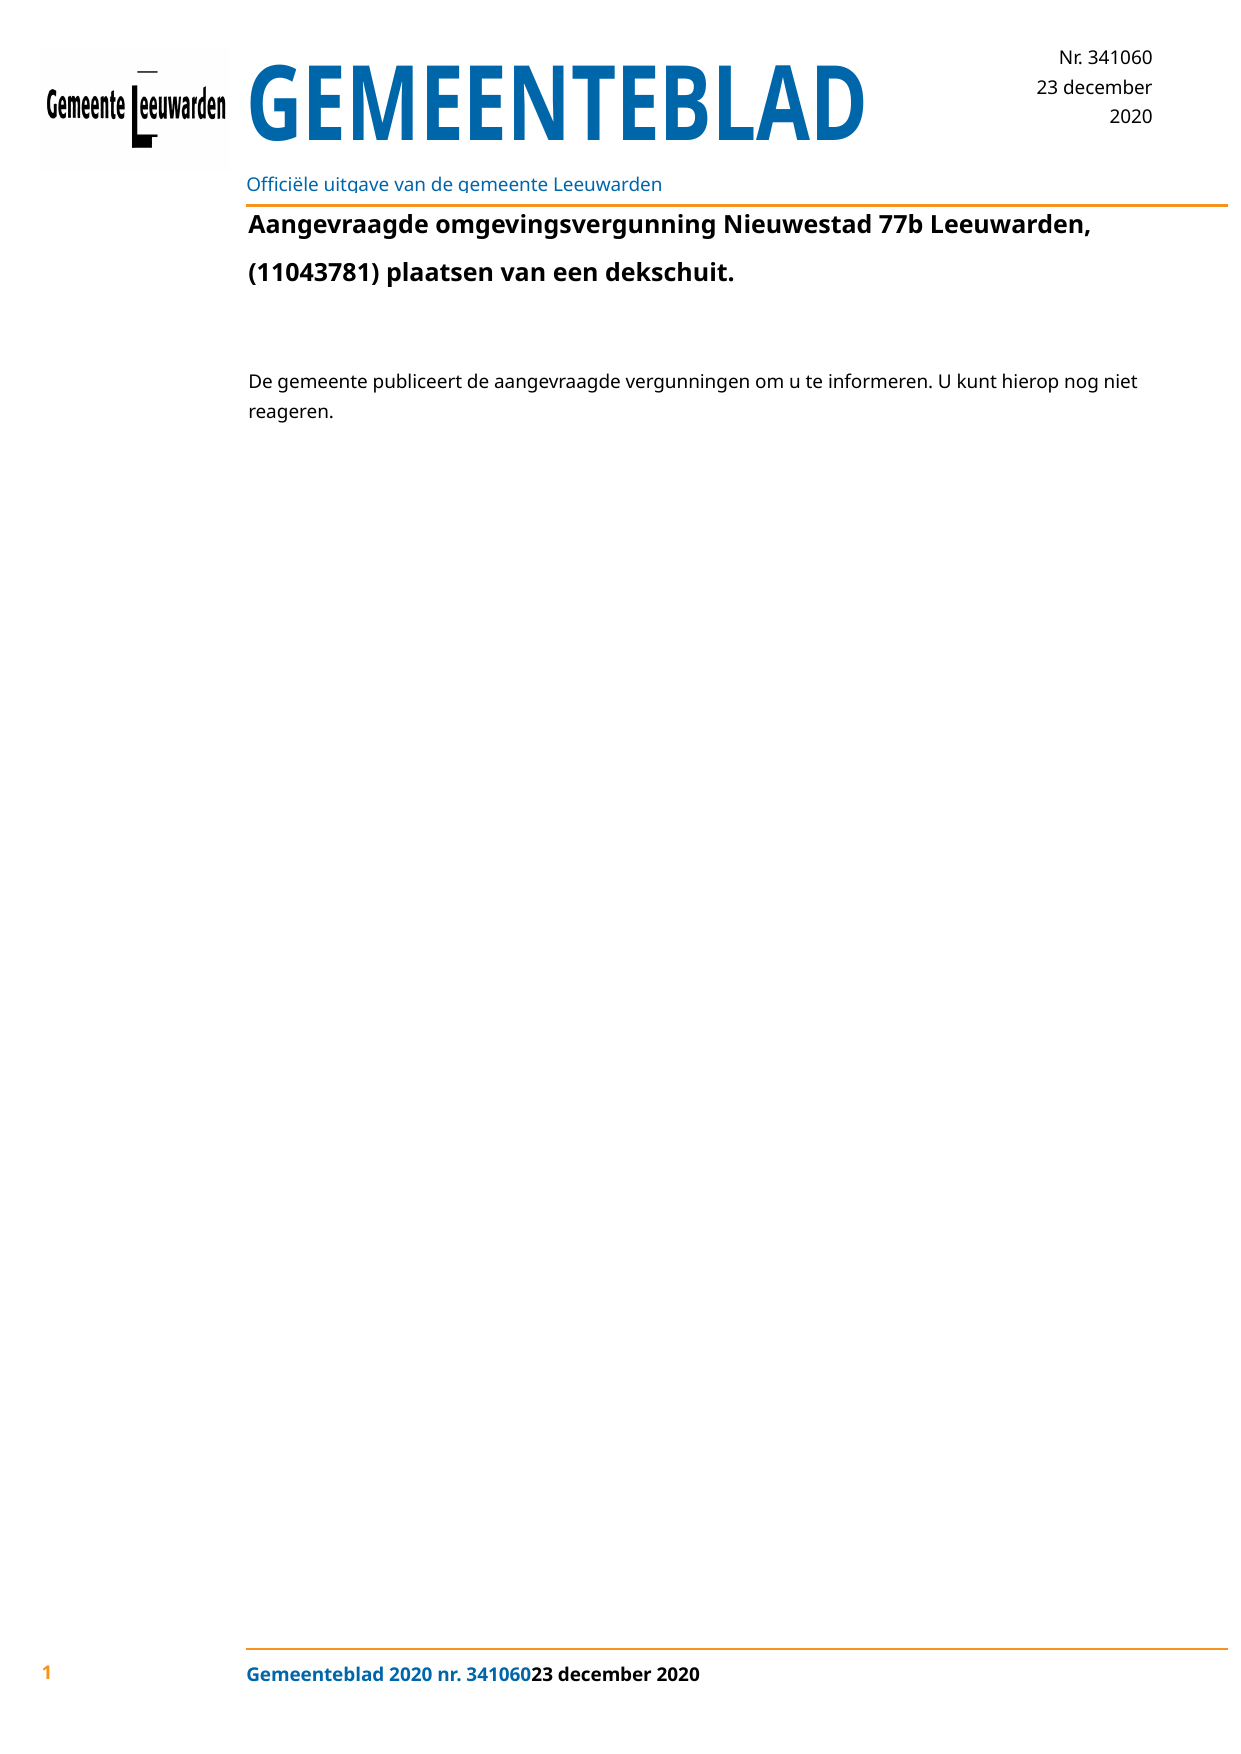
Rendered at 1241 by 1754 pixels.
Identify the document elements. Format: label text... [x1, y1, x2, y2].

text De gemeente publiceert de aangevraagde vergunningen om u te informeren. U kunt hierop nog niet reageren. [248, 368, 1152, 424]
picture [41, 47, 231, 172]
text Aangevraagde omgevingsvergunning Nieuwestad 77b Leeuwarden, (11043781) plaatsen van een dekschuit. [248, 207, 1152, 288]
